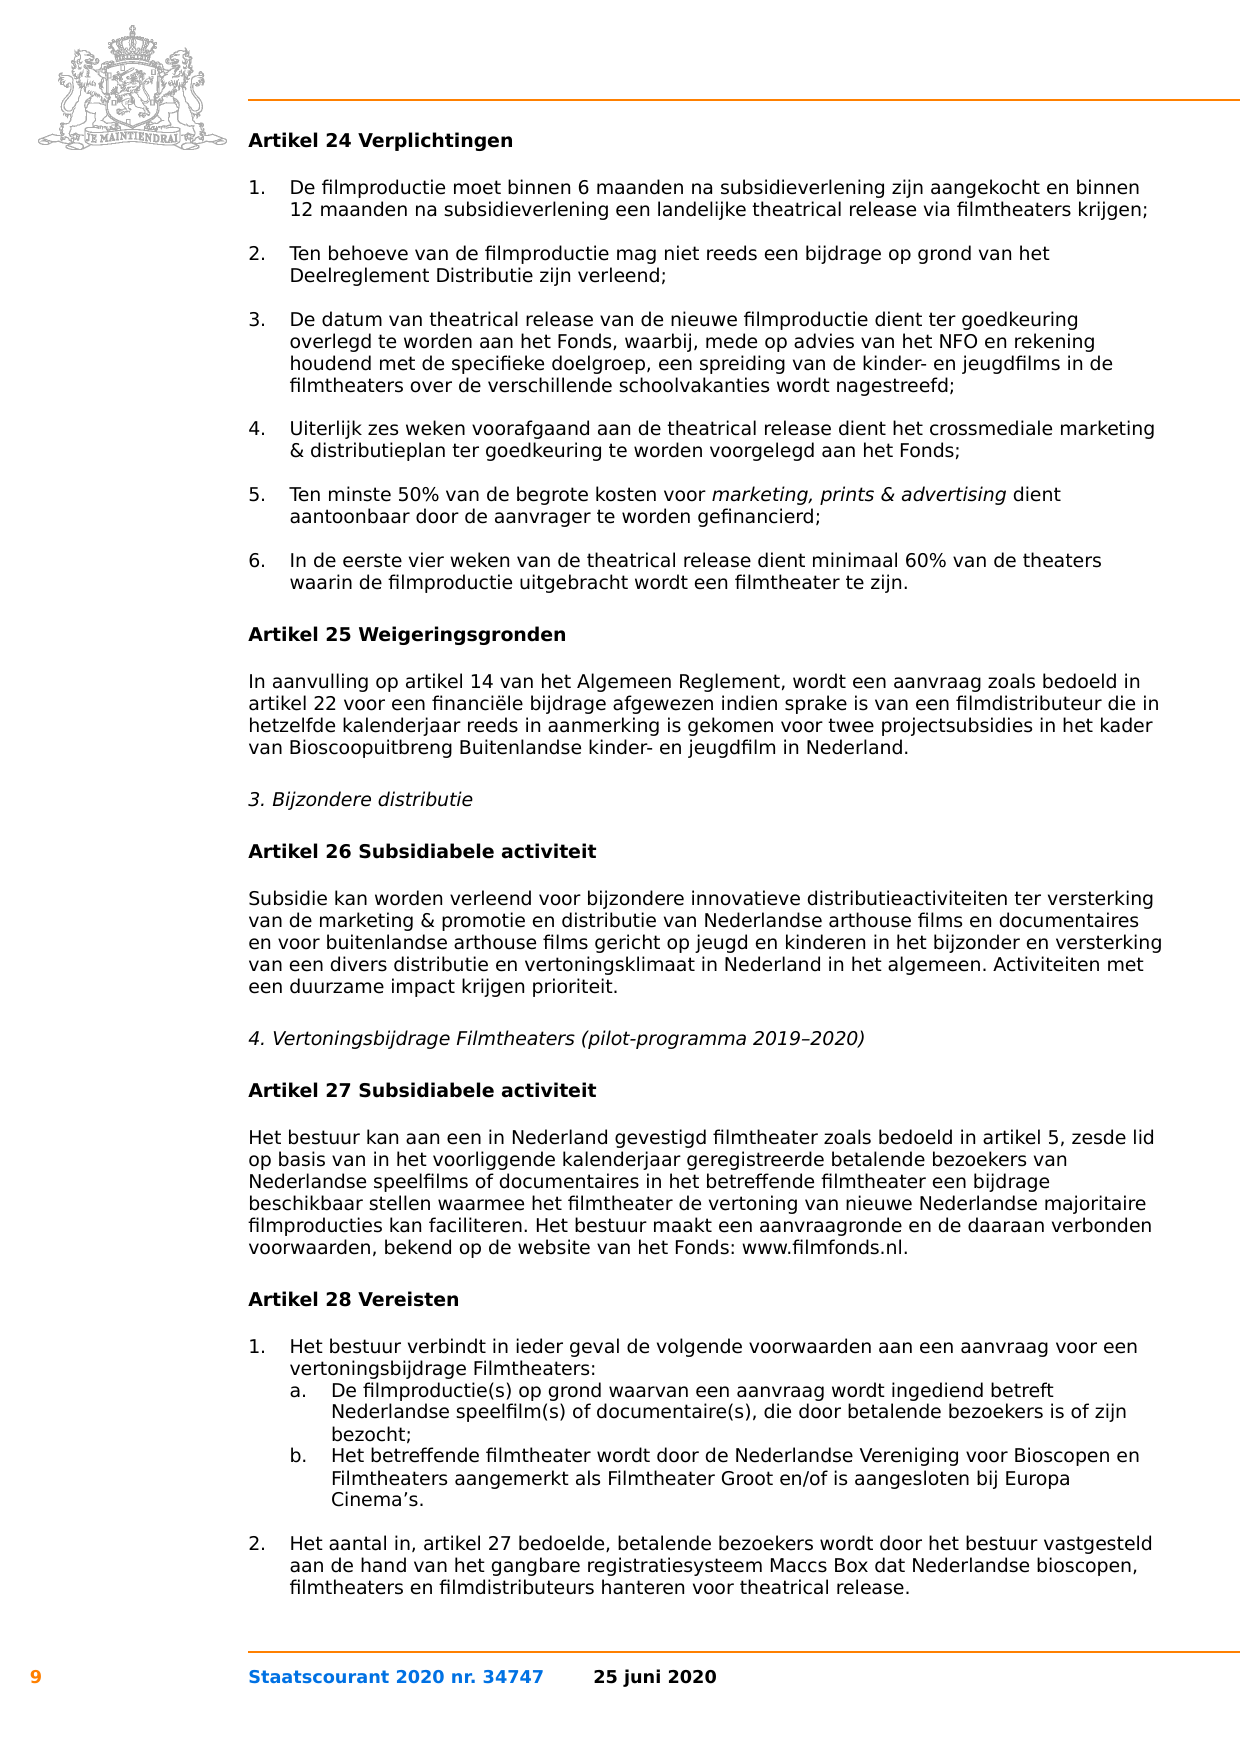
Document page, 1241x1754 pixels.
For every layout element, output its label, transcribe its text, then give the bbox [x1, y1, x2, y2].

subtitle 4. Vertoningsbijdrage Filmtheaters (pilot-programma 2019–2020) [248, 1028, 1163, 1050]
subtitle 3. Bijzondere distributie [248, 789, 1163, 811]
text a. De filmproductie(s) op grond waarvan een aanvraag wordt ingediend betreft Nederlandse speelfilm(s) of documentaire(s), die door betalende bezoekers is of zijn bezocht; [289, 1379, 1163, 1445]
subtitle Artikel 24 Verplichtingen [248, 130, 1163, 152]
subtitle Artikel 28 Vereisten [248, 1288, 1163, 1311]
text In aanvulling op artikel 14 van het Algemeen Reglement, wordt een aanvraag zoals bedoeld in artikel 22 voor een financiële bijdrage afgewezen indien sprake is van een filmdistributeur die in hetzelfde kalenderjaar reeds in aanmerking is gekomen voor twee projectsubsidies in het kader van Bioscoopuitbreng Buitenlandse kinder- en jeugdfilm in Nederland. [248, 671, 1163, 759]
picture [38, 25, 227, 150]
text 6. In de eerste vier weken van de theatrical release dient minimaal 60% van de theaters waarin de filmproductie uitgebracht wordt een filmtheater te zijn. [248, 550, 1163, 594]
text b. Het betreffende filmtheater wordt door de Nederlandse Vereniging voor Bioscopen en Filmtheaters aangemerkt als Filmtheater Groot en/of is aangesloten bij Europa Cinema’s. [289, 1445, 1163, 1511]
subtitle Artikel 25 Weigeringsgronden [248, 624, 1163, 646]
text 1. Het bestuur verbindt in ieder geval de volgende voorwaarden aan een aanvraag voor een vertoningsbijdrage Filmtheaters: [248, 1336, 1163, 1379]
text Het bestuur kan aan een in Nederland gevestigd filmtheater zoals bedoeld in artikel 5, zesde lid op basis van in het voorliggende kalenderjaar geregistreerde betalende bezoekers van Nederlandse speelfilms of documentaires in het betreffende filmtheater een bijdrage beschikbaar stellen waarmee het filmtheater de vertoning van nieuwe Nederlandse majoritaire filmproducties kan faciliteren. Het bestuur maakt een aanvraagronde en de daaraan verbonden voorwaarden, bekend op de website van het Fonds: www.filmfonds.nl. [248, 1127, 1163, 1258]
text Subsidie kan worden verleend voor bijzondere innovatieve distributieactiviteiten ter versterking van de marketing & promotie en distributie van Nederlandse arthouse films en documentaires en voor buitenlandse arthouse films gericht op jeugd en kinderen in het bijzonder en versterking van een divers distributie en vertoningsklimaat in Nederland in het algemeen. Activiteiten met een duurzame impact krijgen prioriteit. [248, 888, 1163, 998]
text 3. De datum van theatrical release van de nieuwe filmproductie dient ter goedkeuring overlegd te worden aan het Fonds, waarbij, mede op advies van het NFO en rekening houdend met de specifieke doelgroep, een spreiding van de kinder- en jeugdfilms in de filmtheaters over de verschillende schoolvakanties wordt nagestreefd; [248, 308, 1163, 396]
text 5. Ten minste 50% van de begrote kosten voor marketing, prints & advertising dient aantoonbaar door de aanvrager te worden gefinancierd; [248, 484, 1163, 528]
text 2. Het aantal in, artikel 27 bedoelde, betalende bezoekers wordt door het bestuur vastgesteld aan de hand van het gangbare registratiesysteem Maccs Box dat Nederlandse bioscopen, filmtheaters en filmdistributeurs hanteren voor theatrical release. [248, 1533, 1163, 1599]
text 2. Ten behoeve van de filmproductie mag niet reeds een bijdrage op grond van het Deelreglement Distributie zijn verleend; [248, 243, 1163, 287]
subtitle Artikel 26 Subsidiabele activiteit [248, 841, 1163, 863]
subtitle Artikel 27 Subsidiabele activiteit [248, 1080, 1163, 1102]
text 4. Uiterlijk zes weken voorafgaand aan de theatrical release dient het crossmediale marketing & distributieplan ter goedkeuring te worden voorgelegd aan het Fonds; [248, 418, 1163, 462]
text 1. De filmproductie moet binnen 6 maanden na subsidieverlening zijn aangekocht en binnen 12 maanden na subsidieverlening een landelijke theatrical release via filmtheaters krijgen; [248, 177, 1163, 221]
